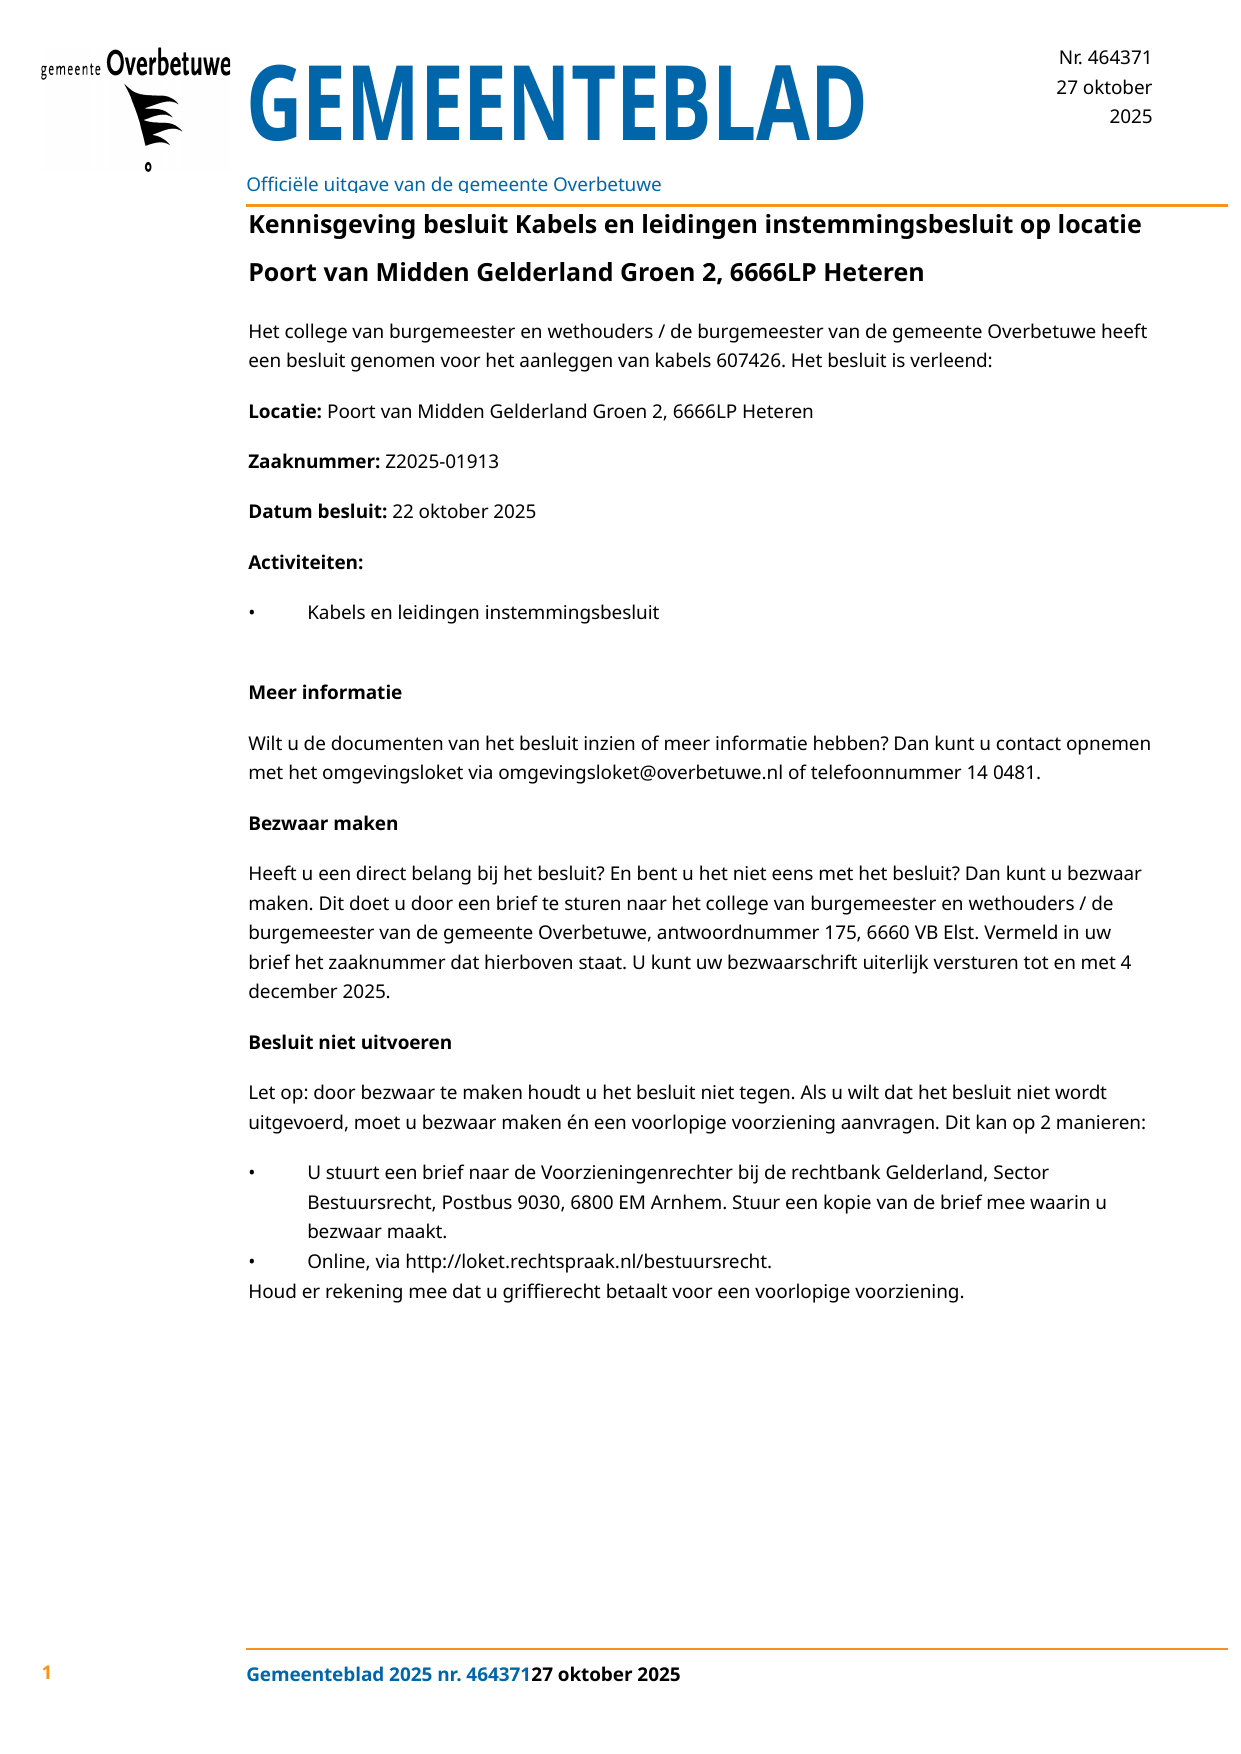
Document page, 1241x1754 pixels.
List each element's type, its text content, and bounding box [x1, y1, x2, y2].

text Besluit niet uitvoeren [248, 1029, 1152, 1055]
text Heeft u een direct belang bij het besluit? En bent u het niet eens met het besluit? Dan kunt u bezwaar maken. Dit doet u door een brief te sturen naar het college van burgemeester en wethouders / de burgemeester van de gemeente Overbetuwe, antwoordnummer 175, 6660 VB Elst. Vermeld in uw brief het zaaknummer dat hierboven staat. U kunt uw bezwaarschrift uiterlijk versturen tot en met 4 december 2025. [248, 860, 1152, 1004]
text Bezwaar maken [248, 810, 1152, 836]
list Online, via http://loket.rechtspraak.nl/bestuursrecht. [248, 1248, 1152, 1274]
text Meer informatie [248, 679, 1152, 705]
text Houd er rekening mee dat u griffierecht betaalt voor een voorlopige voorziening. [248, 1278, 1152, 1304]
text Kennisgeving besluit Kabels en leidingen instemmingsbesluit op locatie Poort van Midden Gelderland Groen 2, 6666LP Heteren [248, 207, 1152, 288]
list U stuurt een brief naar de Voorzieningenrechter bij de rechtbank Gelderland, Sector Bestuursrecht, Postbus 9030, 6800 EM Arnhem. Stuur een kopie van de brief mee waarin u bezwaar maakt. [248, 1159, 1152, 1244]
text Zaaknummer: Z2025-01913 [248, 448, 1152, 474]
text Let op: door bezwaar te maken houdt u het besluit niet tegen. Als u wilt dat het besluit niet wordt uitgevoerd, moet u bezwaar maken én een voorlopige voorziening aanvragen. Dit kan op 2 manieren: [248, 1079, 1152, 1135]
text Activiteiten: [248, 549, 1152, 575]
text Locatie: Poort van Midden Gelderland Groen 2, 6666LP Heteren [248, 398, 1152, 424]
picture [41, 47, 231, 172]
text Wilt u de documenten van het besluit inzien of meer informatie hebben? Dan kunt u contact opnemen met het omgevingsloket via omgevingsloket@overbetuwe.nl of telefoonnummer 14 0481. [248, 730, 1152, 785]
text Datum besluit: 22 oktober 2025 [248, 499, 1152, 524]
text Het college van burgemeester en wethouders / de burgemeester van de gemeente Overbetuwe heeft een besluit genomen voor het aanleggen van kabels 607426. Het besluit is verleend: [248, 318, 1152, 373]
list Kabels en leidingen instemmingsbesluit [248, 599, 1152, 625]
